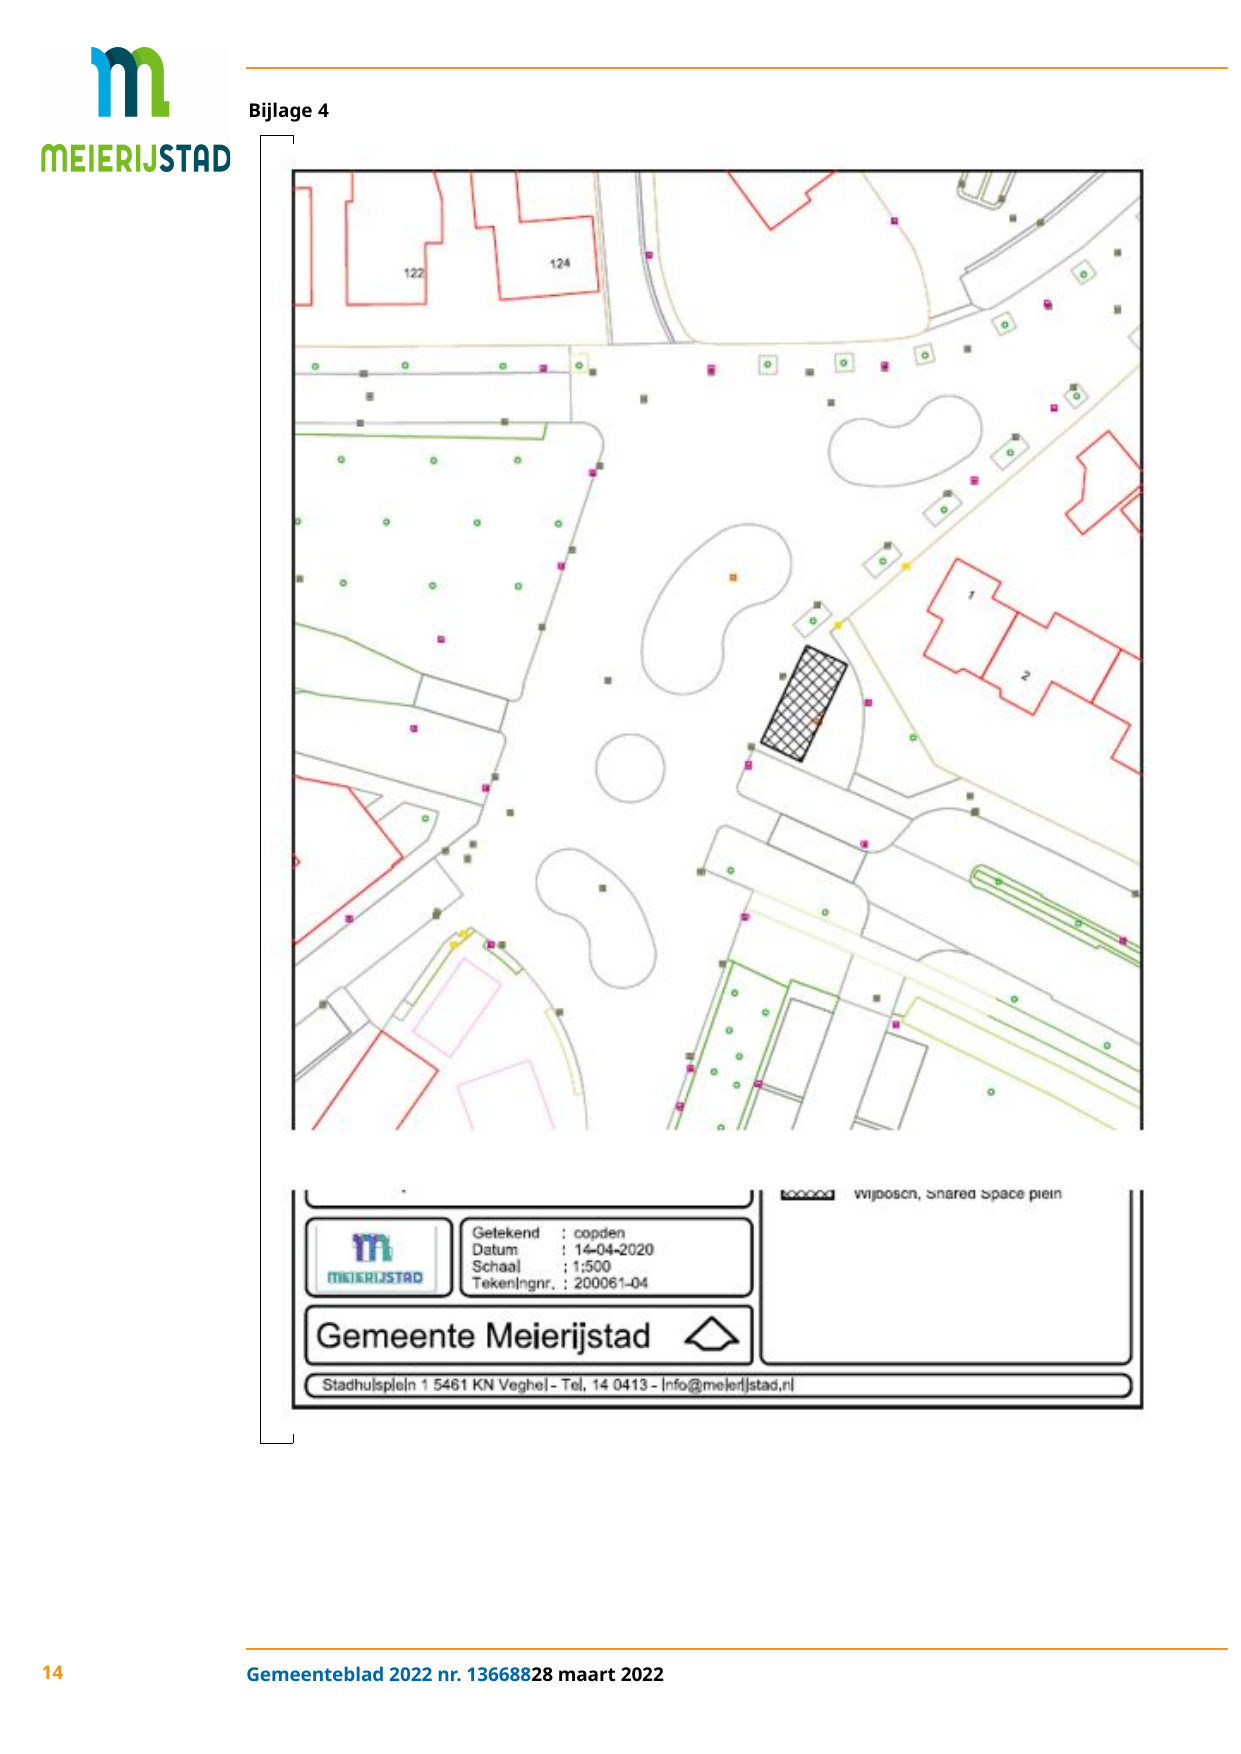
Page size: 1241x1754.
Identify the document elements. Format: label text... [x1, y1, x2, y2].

text Bijlage 4 [248, 95, 1152, 123]
picture [268, 144, 1173, 1434]
picture [41, 47, 231, 172]
